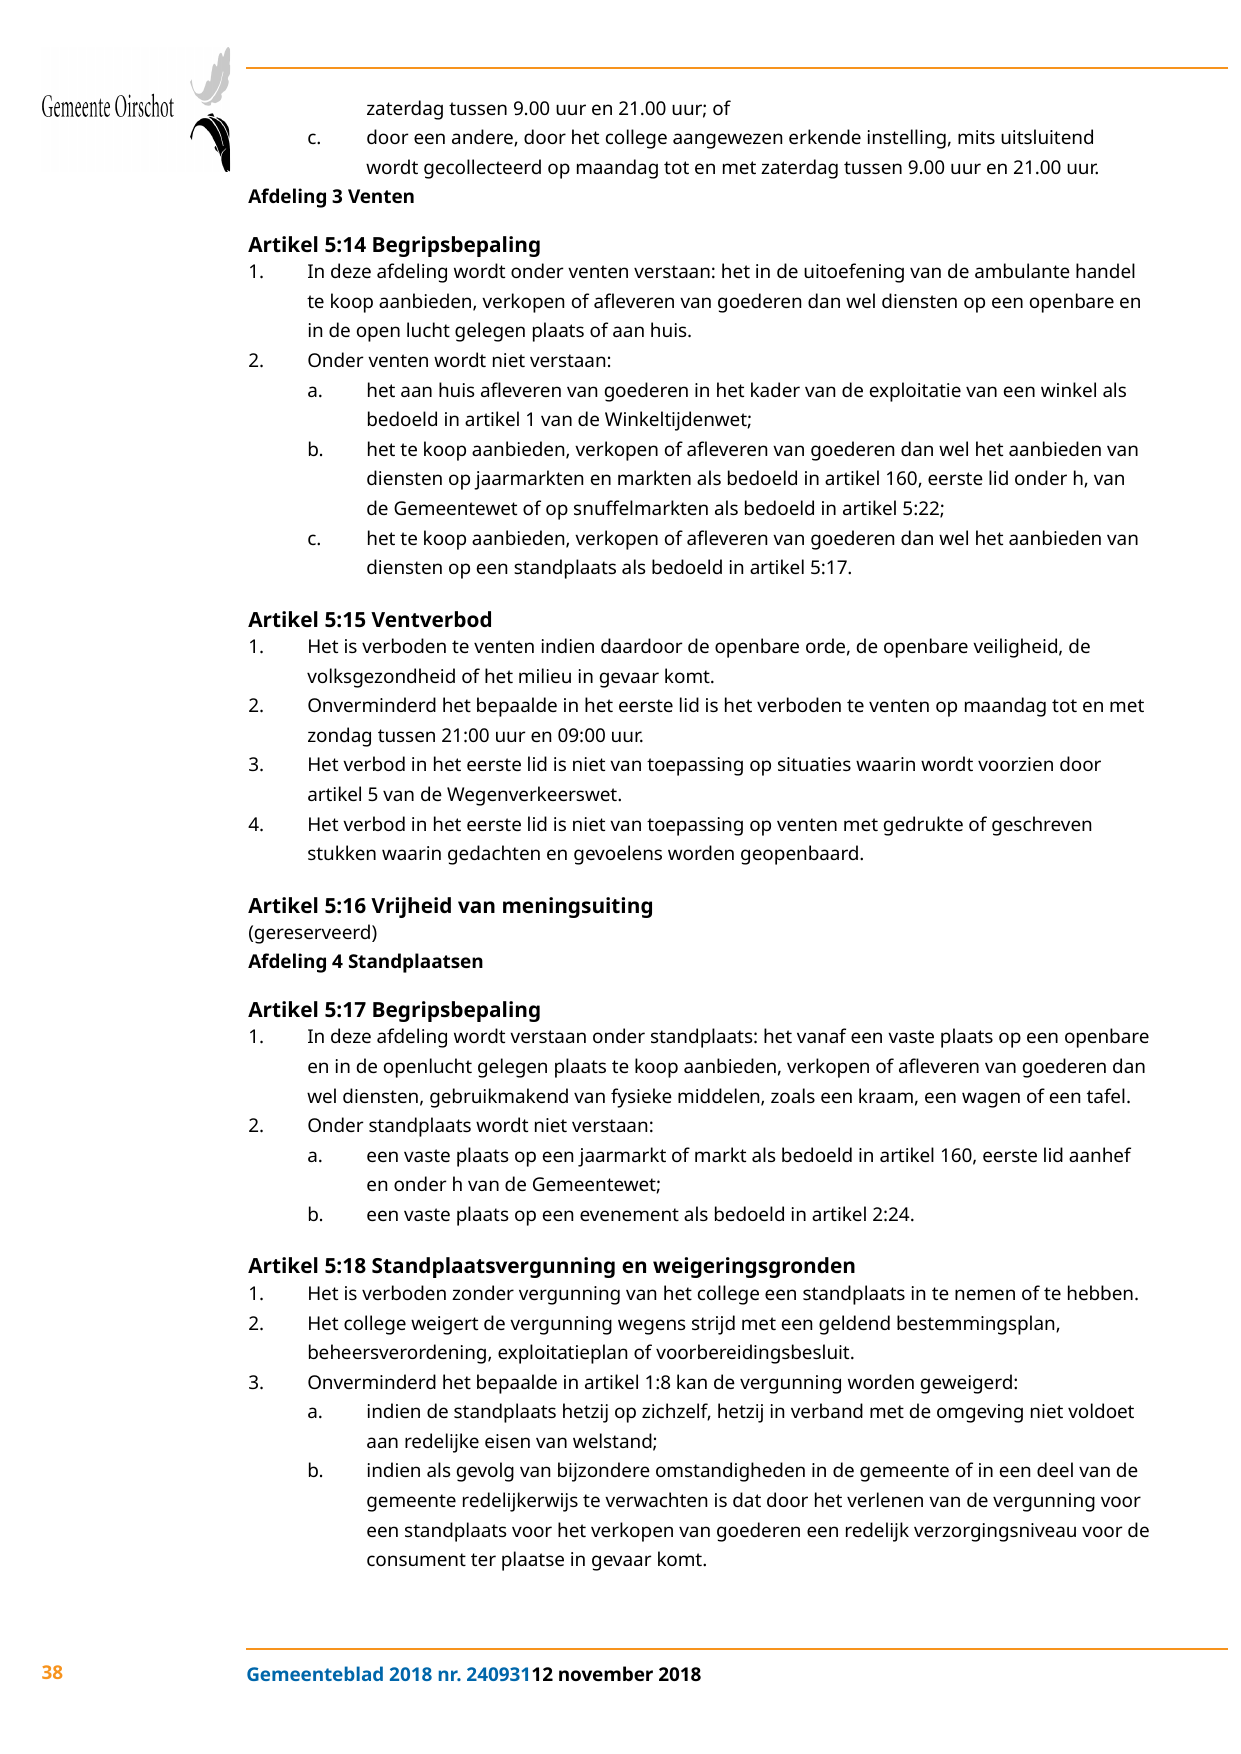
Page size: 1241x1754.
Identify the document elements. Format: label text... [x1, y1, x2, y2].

list Het verbod in het eerste lid is niet van toepassing op venten met gedrukte of geschreven stukken waarin gedachten en gevoelens worden geopenbaard. [248, 811, 1152, 866]
text Artikel 5:16 Vrijheid van meningsuiting [248, 891, 1152, 919]
text (gereserveerd) [248, 919, 1152, 945]
text Artikel 5:18 Standplaatsvergunning en weigeringsgronden [248, 1252, 1152, 1280]
list een vaste plaats op een jaarmarkt of markt als bedoeld in artikel 160, eerste lid aanhef en onder h van de Gemeentewet; [307, 1142, 1152, 1197]
list indien als gevolg van bijzondere omstandigheden in de gemeente of in een deel van de gemeente redelijkerwijs te verwachten is dat door het verlenen van de vergunning voor een standplaats voor het verkopen van goederen een redelijk verzorgingsniveau voor de consument ter plaatse in gevaar komt. [307, 1458, 1152, 1572]
list Het is verboden te venten indien daardoor de openbare orde, de openbare veiligheid, de volksgezondheid of het milieu in gevaar komt. [248, 633, 1152, 688]
text Afdeling 3 Venten [248, 183, 1152, 209]
list Het verbod in het eerste lid is niet van toepassing op situaties waarin wordt voorzien door artikel 5 van de Wegenverkeerswet. [248, 752, 1152, 807]
list Onder venten wordt niet verstaan: [248, 347, 1152, 373]
list een vaste plaats op een evenement als bedoeld in artikel 2:24. [307, 1201, 1152, 1227]
text Afdeling 4 Standplaatsen [248, 949, 1152, 974]
list door een andere, door het college aangewezen erkende instelling, mits uitsluitend wordt gecollecteerd op maandag tot en met zaterdag tussen 9.00 uur en 21.00 uur. [307, 124, 1152, 180]
list Het college weigert de vergunning wegens strijd met een geldend bestemmingsplan, beheersverordening, exploitatieplan of voorbereidingsbesluit. [248, 1310, 1152, 1365]
list Onder standplaats wordt niet verstaan: [248, 1112, 1152, 1138]
list Het is verboden zonder vergunning van het college een standplaats in te nemen of te hebben. [248, 1280, 1152, 1306]
list Onverminderd het bepaalde in artikel 1:8 kan de vergunning worden geweigerd: [248, 1369, 1152, 1394]
list Onverminderd het bepaalde in het eerste lid is het verboden te venten op maandag tot en met zondag tussen 21:00 uur en 09:00 uur. [248, 692, 1152, 748]
list In deze afdeling wordt verstaan onder standplaats: het vanaf een vaste plaats op een openbare en in de openlucht gelegen plaats te koop aanbieden, verkopen of afleveren van goederen dan wel diensten, gebruikmakend van fysieke middelen, zoals een kraam, een wagen of een tafel. [248, 1024, 1152, 1109]
picture [41, 47, 231, 172]
list het aan huis afleveren van goederen in het kader van de exploitatie van een winkel als bedoeld in artikel 1 van de Winkeltijdenwet; [307, 377, 1152, 432]
list het te koop aanbieden, verkopen of afleveren van goederen dan wel het aanbieden van diensten op een standplaats als bedoeld in artikel 5:17. [307, 525, 1152, 580]
list zaterdag tussen 9.00 uur en 21.00 uur; of [307, 95, 1152, 121]
text Artikel 5:14 Begripsbepaling [248, 230, 1152, 258]
list het te koop aanbieden, verkopen of afleveren van goederen dan wel het aanbieden van diensten op jaarmarkten en markten als bedoeld in artikel 160, eerste lid onder h, van de Gemeentewet of op snuffelmarkten als bedoeld in artikel 5:22; [307, 436, 1152, 521]
list indien de standplaats hetzij op zichzelf, hetzij in verband met de omgeving niet voldoet aan redelijke eisen van welstand; [307, 1398, 1152, 1454]
list In deze afdeling wordt onder venten verstaan: het in de uitoefening van de ambulante handel te koop aanbieden, verkopen of afleveren van goederen dan wel diensten op een openbare en in de open lucht gelegen plaats of aan huis. [248, 258, 1152, 343]
text Artikel 5:17 Begripsbepaling [248, 995, 1152, 1024]
text Artikel 5:15 Ventverbod [248, 605, 1152, 633]
